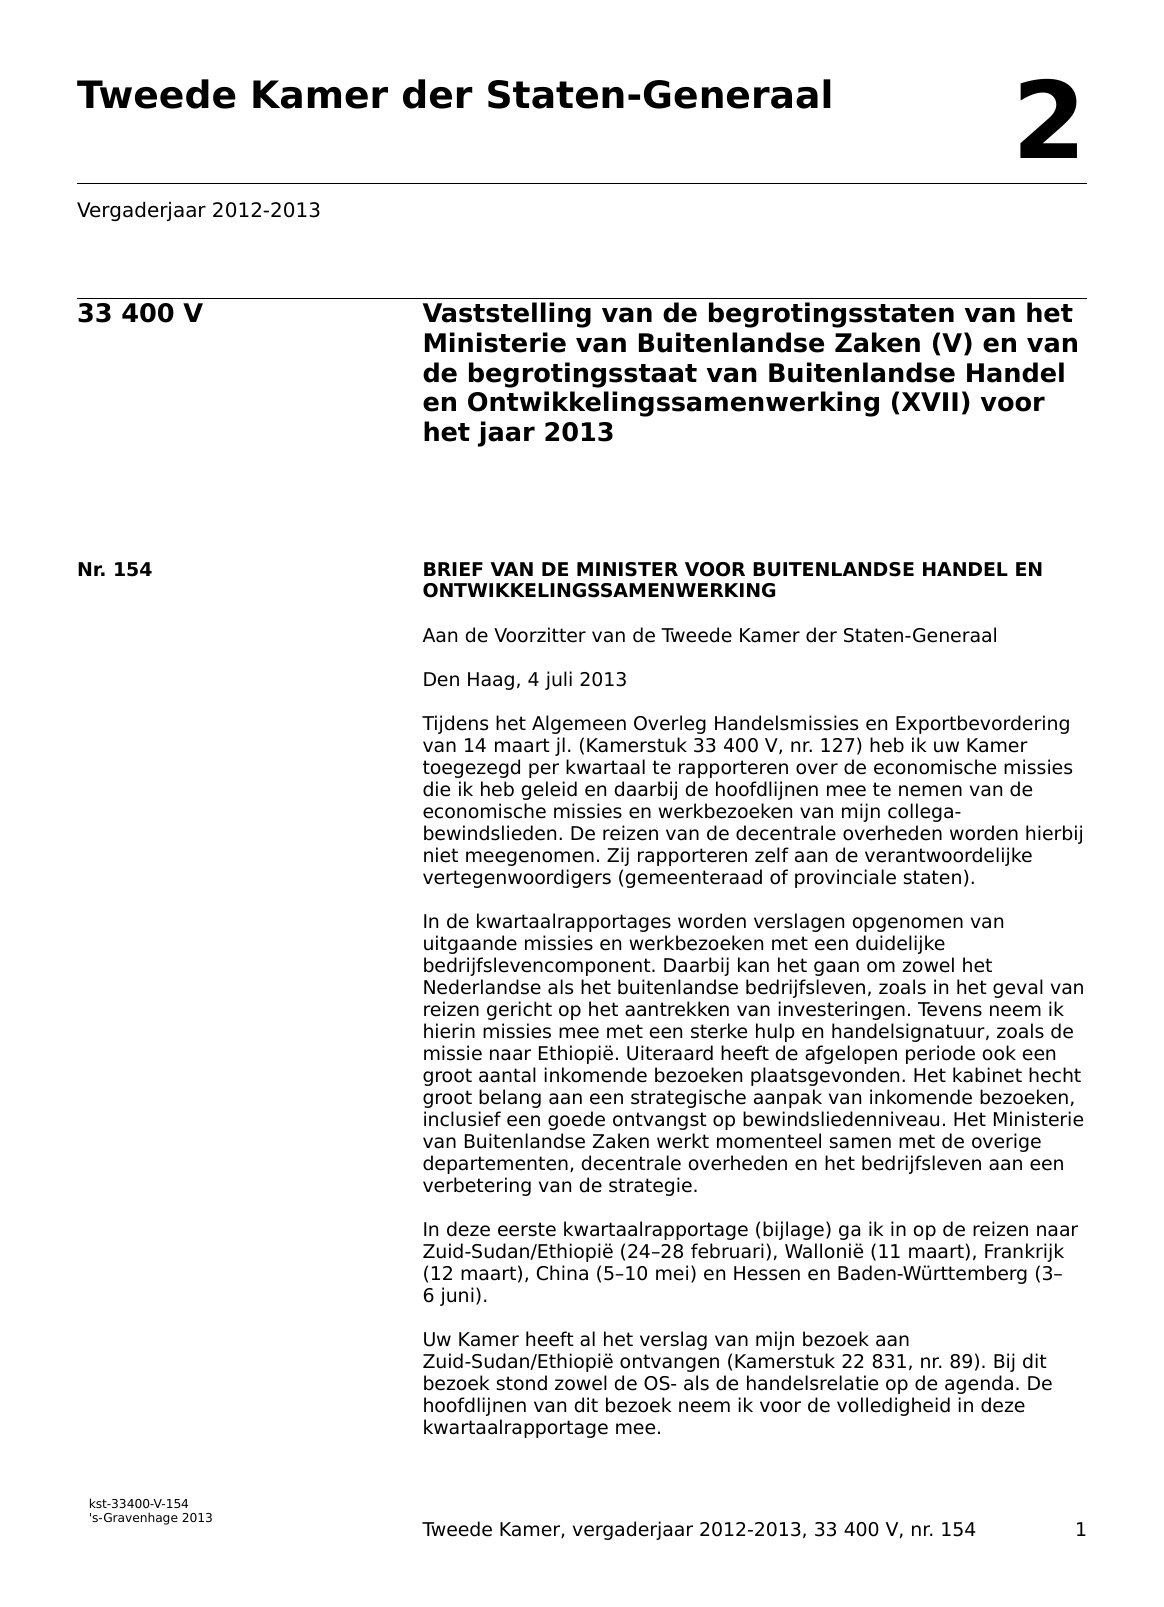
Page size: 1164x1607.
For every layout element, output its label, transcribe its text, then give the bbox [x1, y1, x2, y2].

table_header 2 [886, 59, 1087, 183]
table_header Tweede Kamer der Staten-Generaal [77, 59, 886, 183]
text Uw Kamer heeft al het verslag van mijn bezoek aan Zuid-Sudan/Ethiopië ontvangen (Kamerstuk 22 831, nr. 89). Bij dit bezoek stond zowel de OS- als de handelsrelatie op de agenda. De hoofdlijnen van dit bezoek neem ik voor de volledigheid in deze kwartaalrapportage mee. [422, 1329, 1087, 1439]
text Tijdens het Algemeen Overleg Handelsmissies en Exportbevordering van 14 maart jl. (Kamerstuk 33 400 V, nr. 127) heb ik uw Kamer toegezegd per kwartaal te rapporteren over de economische missies die ik heb geleid en daarbij de hoofdlijnen mee te nemen van de economische missies en werkbezoeken van mijn collega-bewindslieden. De reizen van de decentrale overheden worden hierbij niet meegenomen. Zij rapporteren zelf aan de verantwoordelijke vertegenwoordigers (gemeenteraad of provinciale staten). [422, 713, 1087, 889]
text Aan de Voorzitter van de Tweede Kamer der Staten-Generaal [422, 624, 1087, 647]
table_cell Vergaderjaar 2012-2013 [77, 184, 1087, 298]
text In deze eerste kwartaalrapportage (bijlage) ga ik in op de reizen naar Zuid-Sudan/Ethiopië (24–28 februari), Wallonië (11 maart), Frankrijk (12 maart), China (5–10 mei) en Hessen en Baden-Württemberg (3–6 juni). [422, 1219, 1087, 1307]
subtitle Nr. 154 BRIEF VAN DE MINISTER VOOR BUITENLANDSE HANDEL EN ONTWIKKELINGSSAMENWERKING [77, 558, 1087, 602]
subtitle 33 400 V Vaststelling van de begrotingsstaten van het Ministerie van Buitenlandse Zaken (V) en van de begrotingsstaat van Buitenlandse Handel en Ontwikkelingssamenwerking (XVII) voor het jaar 2013 [77, 299, 1087, 447]
text In de kwartaalrapportages worden verslagen opgenomen van uitgaande missies en werkbezoeken met een duidelijke bedrijfslevencomponent. Daarbij kan het gaan om zowel het Nederlandse als het buitenlandse bedrijfsleven, zoals in het geval van reizen gericht op het aantrekken van investeringen. Tevens neem ik hierin missies mee met een sterke hulp en handelsignatuur, zoals de missie naar Ethiopië. Uiteraard heeft de afgelopen periode ook een groot aantal inkomende bezoeken plaatsgevonden. Het kabinet hecht groot belang aan een strategische aanpak van inkomende bezoeken, inclusief een goede ontvangst op bewindsliedenniveau. Het Ministerie van Buitenlandse Zaken werkt momenteel samen met de overige departementen, decentrale overheden en het bedrijfsleven aan een verbetering van de strategie. [422, 911, 1087, 1197]
text Den Haag, 4 juli 2013 [422, 669, 1087, 691]
text kst-33400-V-154 [88, 1497, 323, 1511]
text 's-Gravenhage 2013 [88, 1511, 323, 1525]
